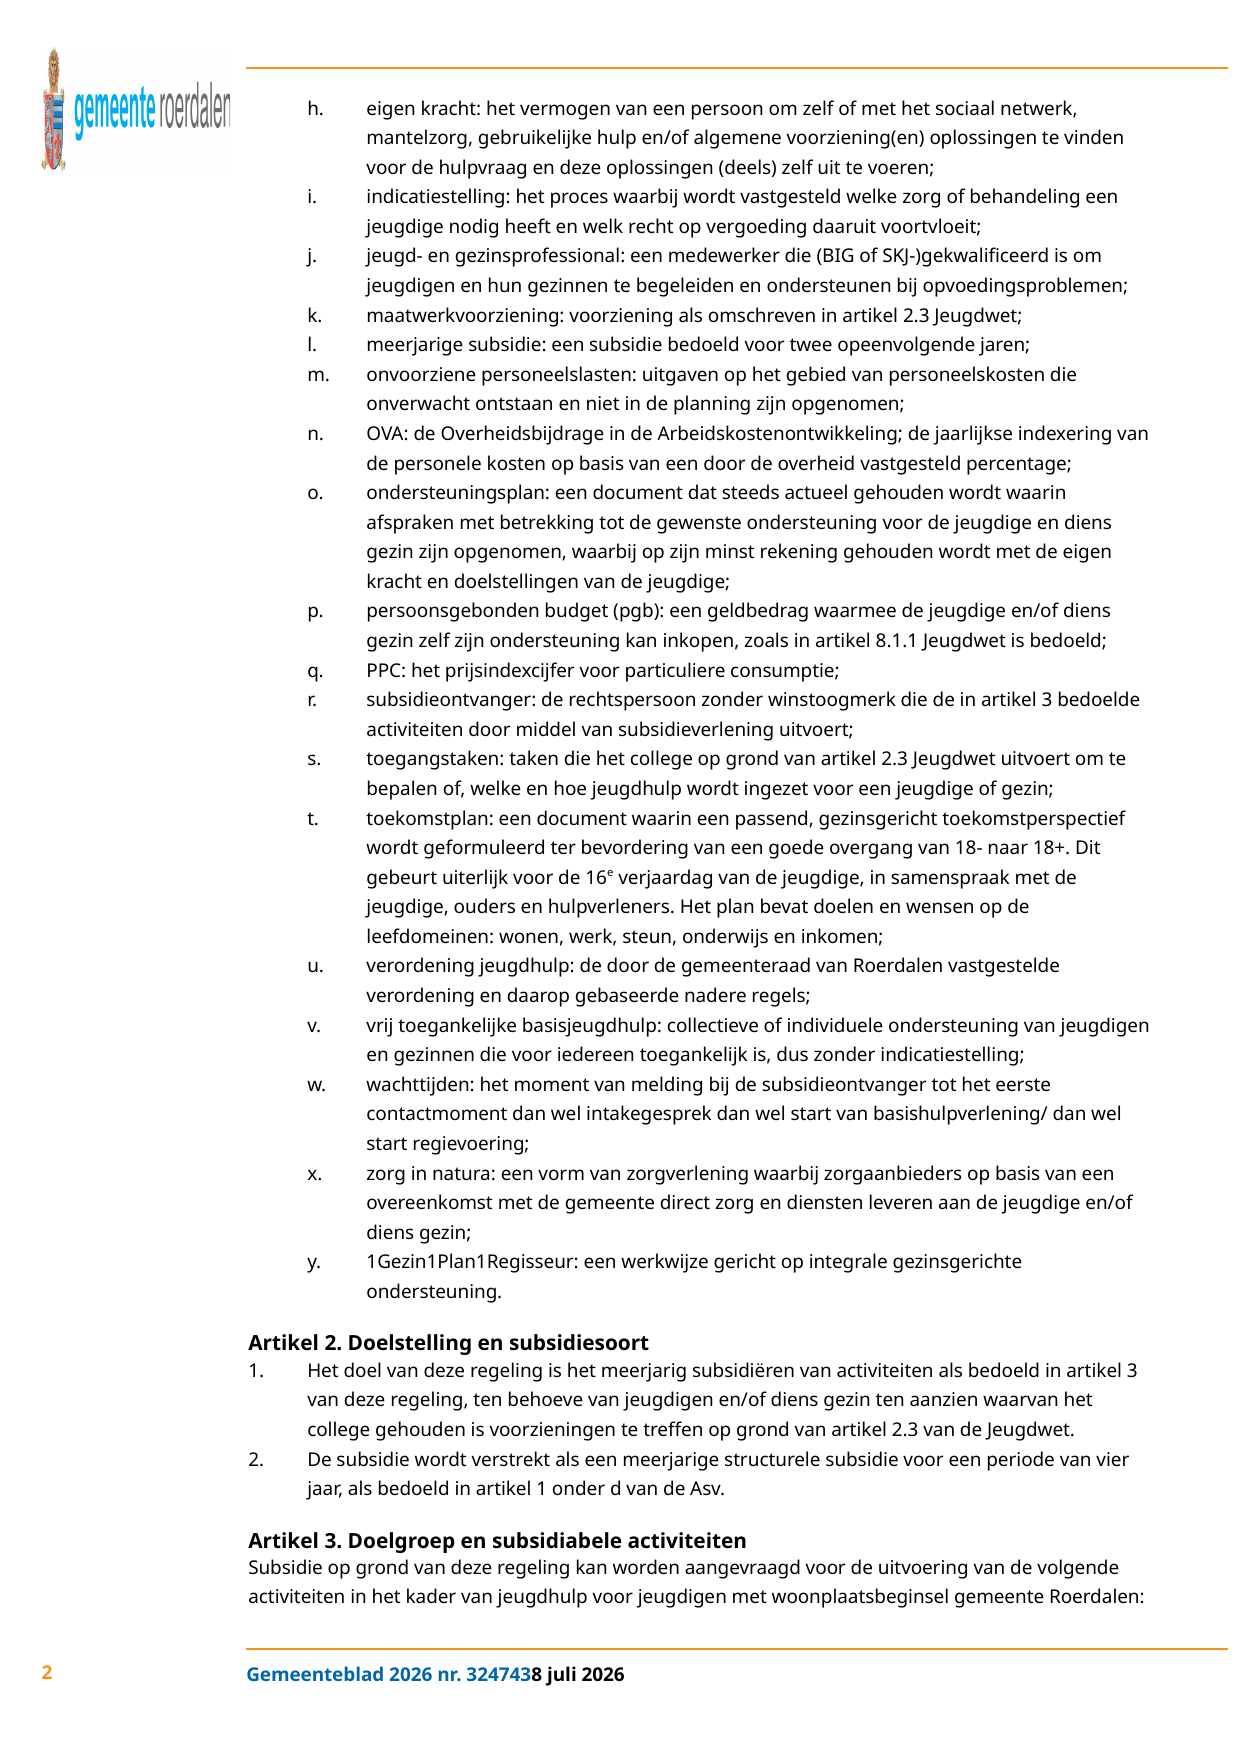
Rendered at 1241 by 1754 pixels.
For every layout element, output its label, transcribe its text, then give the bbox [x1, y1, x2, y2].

list maatwerkvoorziening: voorziening als omschreven in artikel 2.3 Jeugdwet; [307, 302, 1152, 328]
list subsidieontvanger: de rechtspersoon zonder winstoogmerk die de in artikel 3 bedoelde activiteiten door middel van subsidieverlening uitvoert; [307, 686, 1152, 742]
list wachttijden: het moment van melding bij de subsidieontvanger tot het eerste contactmoment dan wel intakegesprek dan wel start van basishulpverlening/ dan wel start regievoering; [307, 1071, 1152, 1156]
list zorg in natura: een vorm van zorgverlening waarbij zorgaanbieders op basis van een overeenkomst met de gemeente direct zorg en diensten leveren aan de jeugdige en/of diens gezin; [307, 1160, 1152, 1245]
list PPC: het prijsindexcijfer voor particuliere consumptie; [307, 657, 1152, 683]
list OVA: de Overheidsbijdrage in de Arbeidskostenontwikkeling; de jaarlijkse indexering van de personele kosten op basis van een door de overheid vastgesteld percentage; [307, 420, 1152, 476]
text Artikel 2. Doelstelling en subsidiesoort [248, 1328, 1152, 1357]
list verordening jeugdhulp: de door de gemeenteraad van Roerdalen vastgestelde verordening en daarop gebaseerde nadere regels; [307, 953, 1152, 1008]
list meerjarige subsidie: een subsidie bedoeld voor twee opeenvolgende jaren; [307, 331, 1152, 357]
list onvoorziene personeelslasten: uitgaven op het gebied van personeelskosten die onverwacht ontstaan en niet in de planning zijn opgenomen; [307, 361, 1152, 416]
list De subsidie wordt verstrekt als een meerjarige structurele subsidie voor een periode van vier jaar, als bedoeld in artikel 1 onder d van de Asv. [248, 1446, 1152, 1501]
list persoonsgebonden budget (pgb): een geldbedrag waarmee de jeugdige en/of diens gezin zelf zijn ondersteuning kan inkopen, zoals in artikel 8.1.1 Jeugdwet is bedoeld; [307, 598, 1152, 653]
list ondersteuningsplan: een document dat steeds actueel gehouden wordt waarin afspraken met betrekking tot de gewenste ondersteuning voor de jeugdige en diens gezin zijn opgenomen, waarbij op zijn minst rekening gehouden wordt met de eigen kracht en doelstellingen van de jeugdige; [307, 479, 1152, 594]
text Artikel 3. Doelgroep en subsidiabele activiteiten [248, 1526, 1152, 1554]
list vrij toegankelijke basisjeugdhulp: collectieve of individuele ondersteuning van jeugdigen en gezinnen die voor iedereen toegankelijk is, dus zonder indicatiestelling; [307, 1012, 1152, 1067]
list Het doel van deze regeling is het meerjarig subsidiëren van activiteiten als bedoeld in artikel 3 van deze regeling, ten behoeve van jeugdigen en/of diens gezin ten aanzien waarvan het college gehouden is voorzieningen te treffen op grond van artikel 2.3 van de Jeugdwet. [248, 1357, 1152, 1442]
list 1Gezin1Plan1Regisseur: een werkwijze gericht op integrale gezinsgerichte ondersteuning. [307, 1248, 1152, 1304]
list jeugd- en gezinsprofessional: een medewerker die (BIG of SKJ-)gekwalificeerd is om jeugdigen en hun gezinnen te begeleiden en ondersteunen bij opvoedingsproblemen; [307, 243, 1152, 298]
list toekomstplan: een document waarin een passend, gezinsgericht toekomstperspectief wordt geformuleerd ter bevordering van een goede overgang van 18- naar 18+. Dit gebeurt uiterlijk voor de 16e verjaardag van de jeugdige, in samenspraak met de jeugdige, ouders en hulpverleners. Het plan bevat doelen en wensen op de leefdomeinen: wonen, werk, steun, onderwijs en inkomen; [307, 805, 1152, 949]
list toegangstaken: taken die het college op grond van artikel 2.3 Jeugdwet uitvoert om te bepalen of, welke en hoe jeugdhulp wordt ingezet voor een jeugdige of gezin; [307, 746, 1152, 801]
text Subsidie op grond van deze regeling kan worden aangevraagd voor de uitvoering van de volgende activiteiten in het kader van jeugdhulp voor jeugdigen met woonplaatsbeginsel gemeente Roerdalen: [248, 1554, 1152, 1609]
picture [41, 47, 231, 172]
list eigen kracht: het vermogen van een persoon om zelf of met het sociaal netwerk, mantelzorg, gebruikelijke hulp en/of algemene voorziening(en) oplossingen te vinden voor de hulpvraag en deze oplossingen (deels) zelf uit te voeren; [307, 95, 1152, 180]
list indicatiestelling: het proces waarbij wordt vastgesteld welke zorg of behandeling een jeugdige nodig heeft en welk recht op vergoeding daaruit voortvloeit; [307, 183, 1152, 239]
